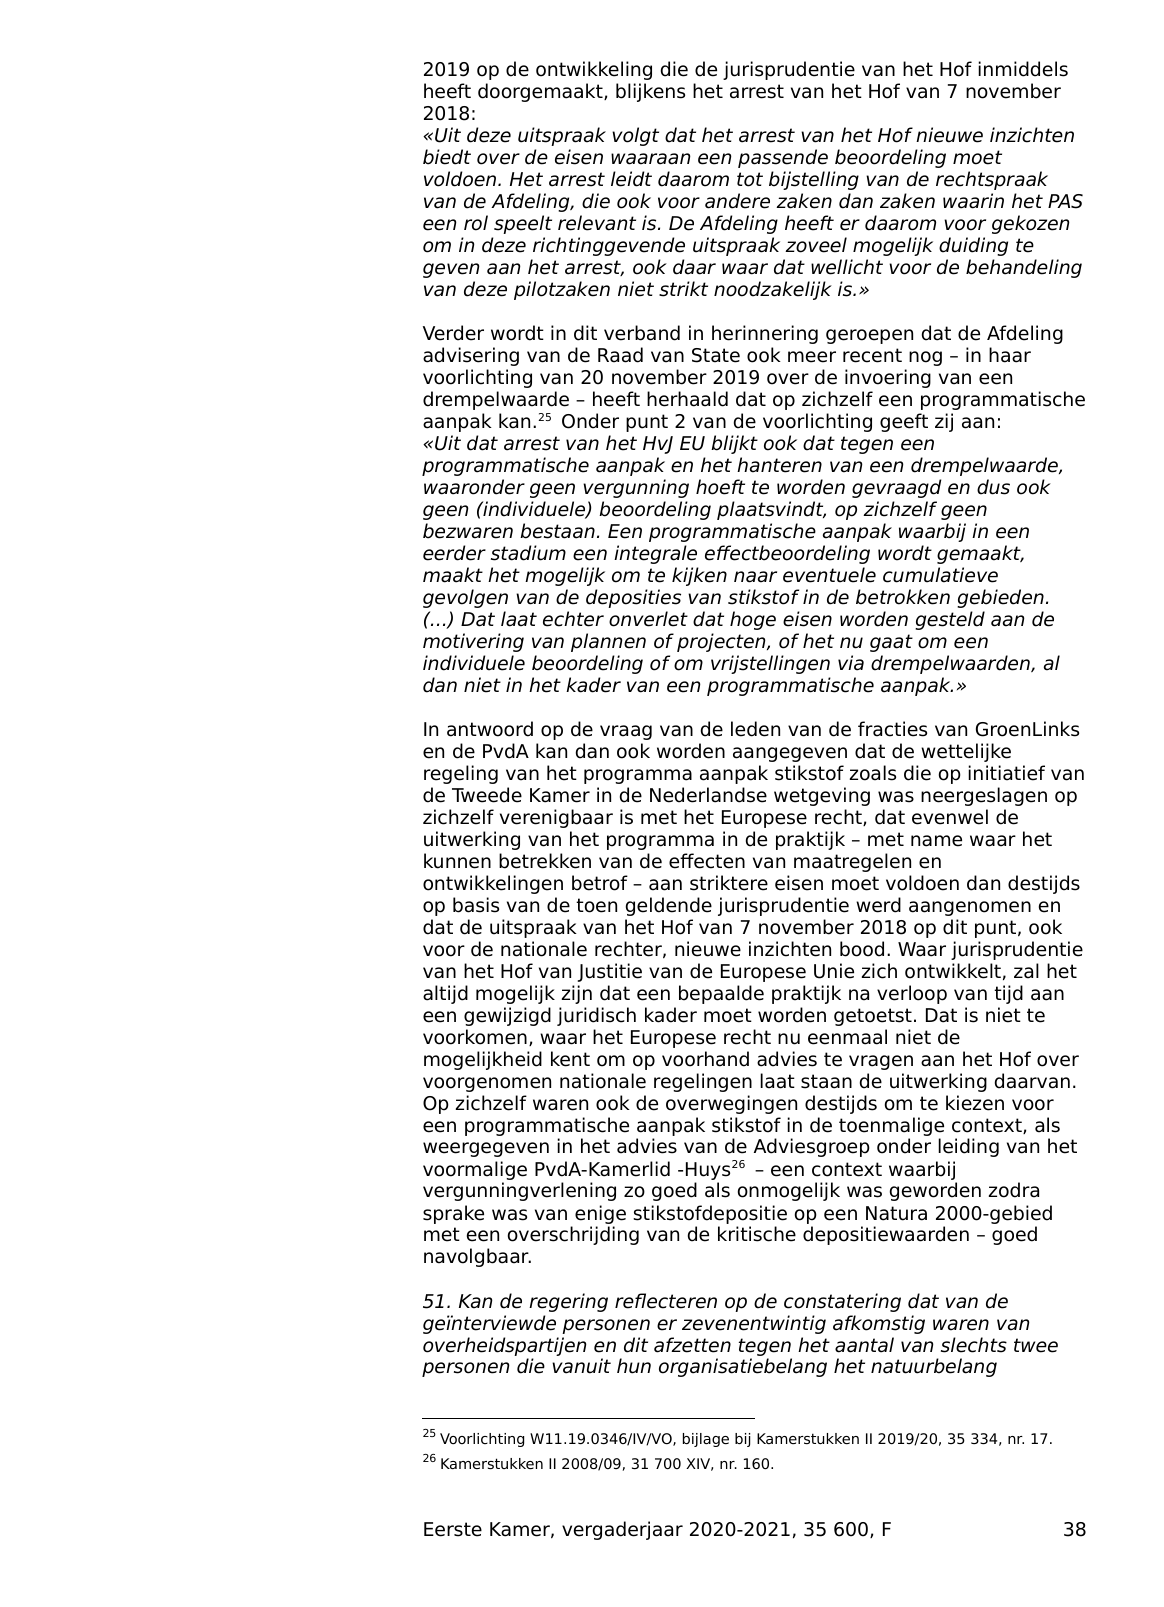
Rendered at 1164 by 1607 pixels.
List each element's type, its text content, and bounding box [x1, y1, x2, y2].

text In antwoord op de vraag van de leden van de fracties van GroenLinks en de PvdA kan dan ook worden aangegeven dat de wettelijke regeling van het programma aanpak stikstof zoals die op initiatief van de Tweede Kamer in de Nederlandse wetgeving was neergeslagen op zichzelf verenigbaar is met het Europese recht, dat evenwel de uitwerking van het programma in de praktijk – met name waar het kunnen betrekken van de effecten van maatregelen en ontwikkelingen betrof – aan striktere eisen moet voldoen dan destijds op basis van de toen geldende jurisprudentie werd aangenomen en dat de uitspraak van het Hof van 7 november 2018 op dit punt, ook voor de nationale rechter, nieuwe inzichten bood. Waar jurisprudentie van het Hof van Justitie van de Europese Unie zich ontwikkelt, zal het altijd mogelijk zijn dat een bepaalde praktijk na verloop van tijd aan een gewijzigd juridisch kader moet worden getoetst. Dat is niet te voorkomen, waar het Europese recht nu eenmaal niet de mogelijkheid kent om op voorhand advies te vragen aan het Hof over voorgenomen nationale regelingen laat staan de uitwerking daarvan. Op zichzelf waren ook de overwegingen destijds om te kiezen voor een programmatische aanpak stikstof in de toenmalige context, als weergegeven in het advies van de Adviesgroep onder leiding van het voormalige PvdA-Kamerlid -Huys – een context waarbij vergunningverlening zo goed als onmogelijk was geworden zodra sprake was van enige stikstofdepositie op een Natura 2000-gebied met een overschrijding van de kritische depositiewaarden – goed navolgbaar. [422, 719, 1087, 1268]
text Voorlichting W11.19.0346/IV/VO, bijlage bij Kamerstukken II 2019/20, 35 334, nr. 17. [422, 1427, 1087, 1449]
text Kamerstukken II 2008/09, 31 700 XIV, nr. 160. [422, 1452, 1087, 1474]
text «Uit deze uitspraak volgt dat het arrest van het Hof nieuwe inzichten biedt over de eisen waaraan een passende beoordeling moet voldoen. Het arrest leidt daarom tot bijstelling van de rechtspraak van de Afdeling, die ook voor andere zaken dan zaken waarin het PAS een rol speelt relevant is. De Afdeling heeft er daarom voor gekozen om in deze richtinggevende uitspraak zoveel mogelijk duiding te geven aan het arrest, ook daar waar dat wellicht voor de behandeling van deze pilotzaken niet strikt noodzakelijk is.» [422, 125, 1087, 301]
text Verder wordt in dit verband in herinnering geroepen dat de Afdeling advisering van de Raad van State ook meer recent nog – in haar voorlichting van 20 november 2019 over de invoering van een drempelwaarde – heeft herhaald dat op zichzelf een programmatische aanpak kan. Onder punt 2 van de voorlichting geeft zij aan: [422, 323, 1087, 433]
text 51. Kan de regering reflecteren op de constatering dat van de geïnterviewde personen er zevenentwintig afkomstig waren van overheidspartijen en dit afzetten tegen het aantal van slechts twee personen die vanuit hun organisatiebelang het natuurbelang [422, 1291, 1087, 1378]
text 2019 op de ontwikkeling die de jurisprudentie van het Hof inmiddels heeft doorgemaakt, blijkens het arrest van het Hof van 7 november 2018: [422, 59, 1087, 125]
text «Uit dat arrest van het HvJ EU blijkt ook dat tegen een programmatische aanpak en het hanteren van een drempelwaarde, waaronder geen vergunning hoeft te worden gevraagd en dus ook geen (individuele) beoordeling plaatsvindt, op zichzelf geen bezwaren bestaan. Een programmatische aanpak waarbij in een eerder stadium een integrale effectbeoordeling wordt gemaakt, maakt het mogelijk om te kijken naar eventuele cumulatieve gevolgen van de deposities van stikstof in de betrokken gebieden. (...) Dat laat echter onverlet dat hoge eisen worden gesteld aan de motivering van plannen of projecten, of het nu gaat om een individuele beoordeling of om vrijstellingen via drempelwaarden, al dan niet in het kader van een programmatische aanpak.» [422, 433, 1087, 697]
